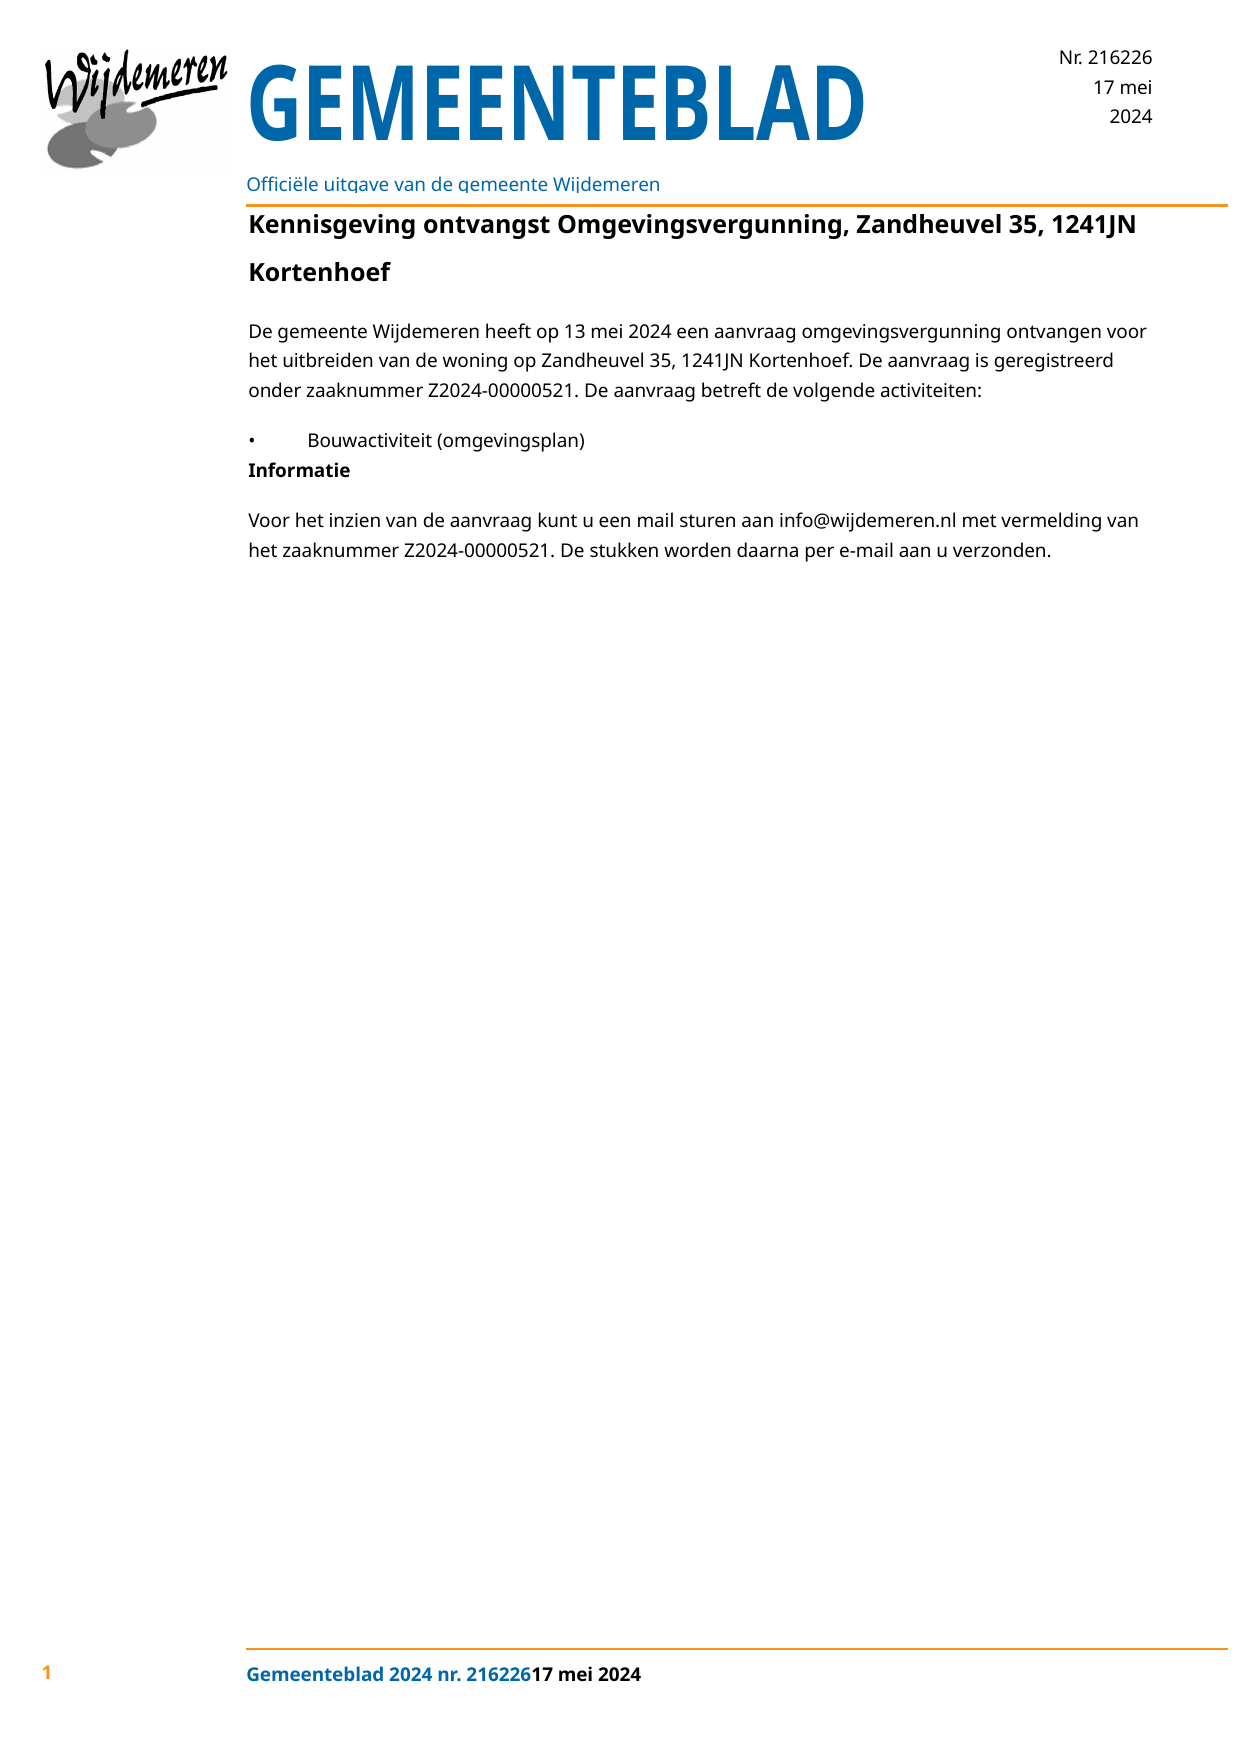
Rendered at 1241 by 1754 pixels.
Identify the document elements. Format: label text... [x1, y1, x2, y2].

text De gemeente Wijdemeren heeft op 13 mei 2024 een aanvraag omgevingsvergunning ontvangen voor het uitbreiden van de woning op Zandheuvel 35, 1241JN Kortenhoef. De aanvraag is geregistreerd onder zaaknummer Z2024-00000521. De aanvraag betreft de volgende activiteiten: [248, 318, 1152, 403]
picture [41, 47, 231, 172]
text Informatie [248, 457, 1152, 483]
text Kennisgeving ontvangst Omgevingsvergunning, Zandheuvel 35, 1241JN Kortenhoef [248, 207, 1152, 288]
list Bouwactiviteit (omgevingsplan) [248, 427, 1152, 453]
text Voor het inzien van de aanvraag kunt u een mail sturen aan info@wijdemeren.nl met vermelding van het zaaknummer Z2024-00000521. De stukken worden daarna per e-mail aan u verzonden. [248, 507, 1152, 563]
